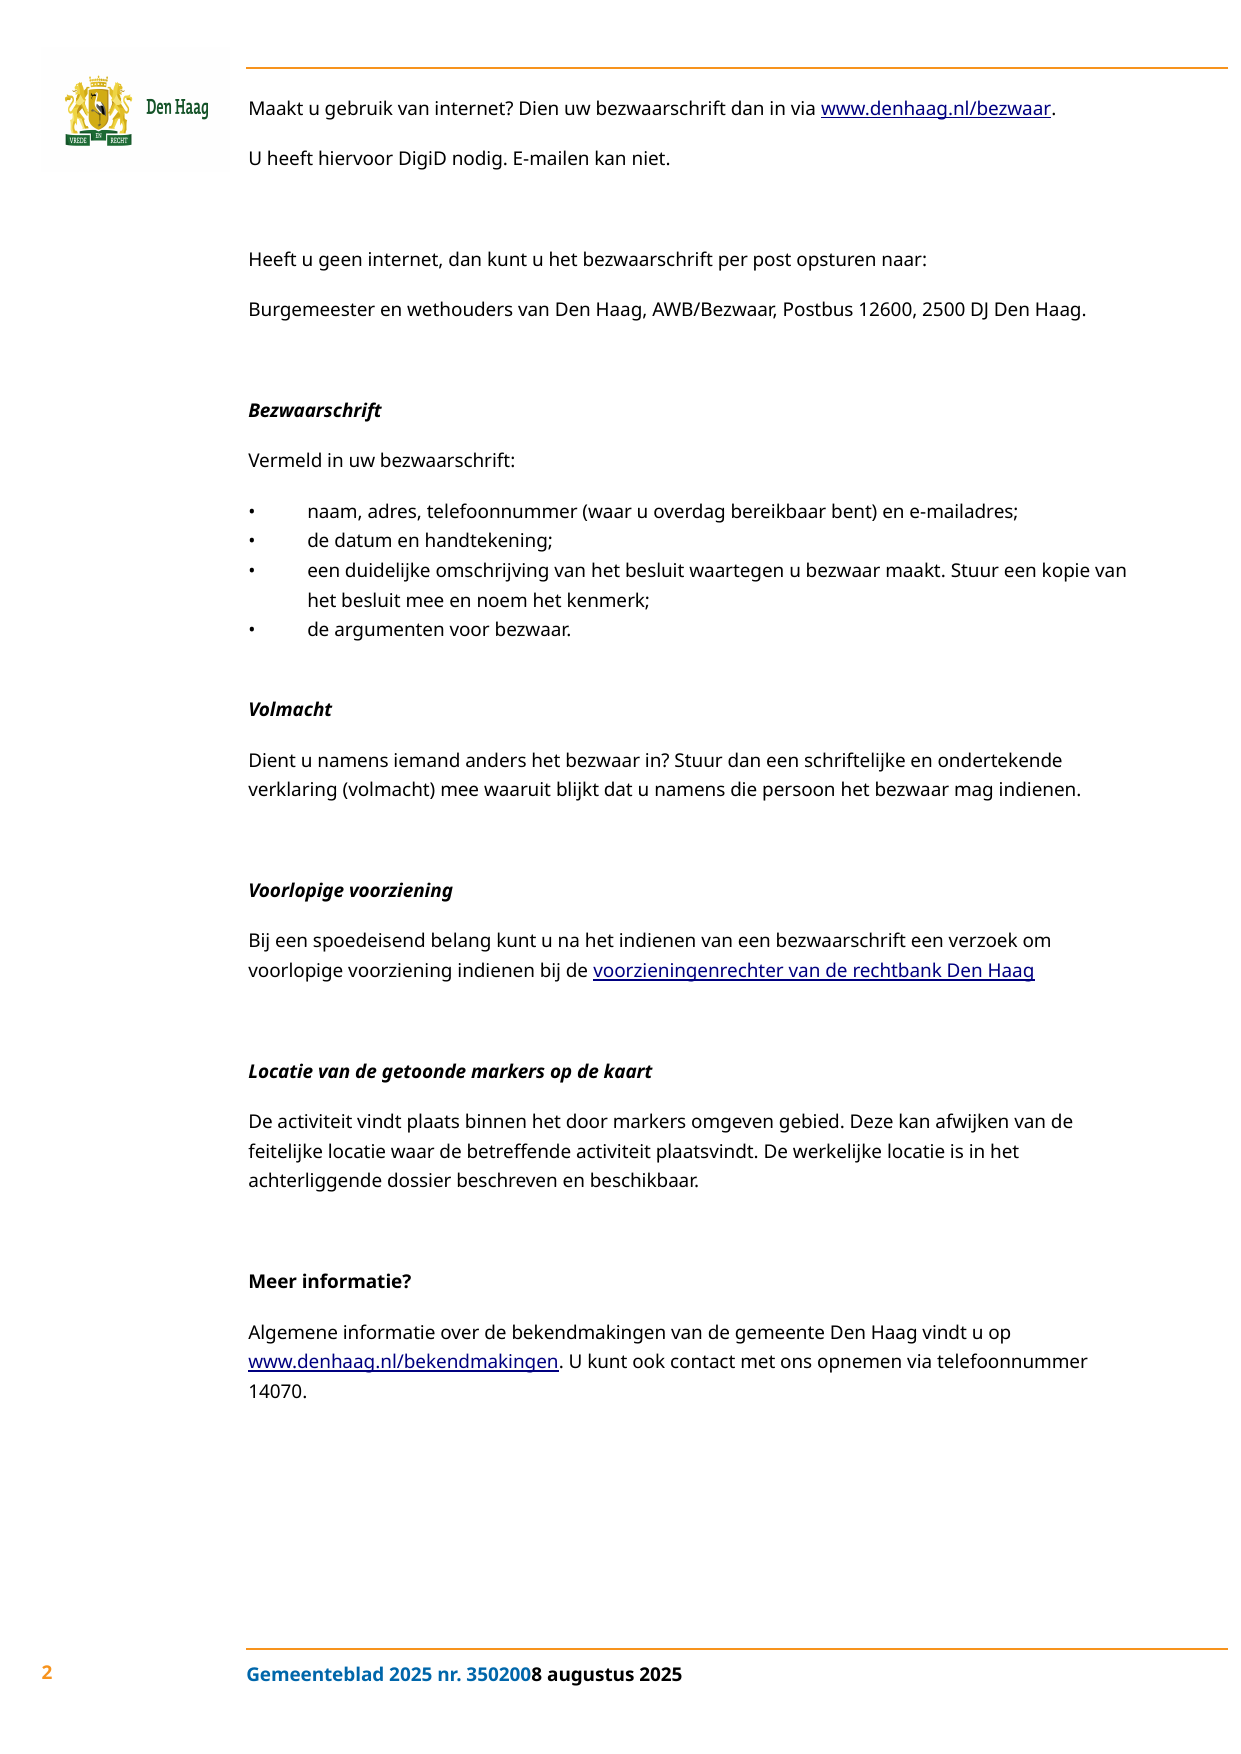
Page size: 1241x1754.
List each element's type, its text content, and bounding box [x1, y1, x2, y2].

text De activiteit vindt plaats binnen het door markers omgeven gebied. Deze kan afwijken van de feitelijke locatie waar de betreffende activiteit plaatsvindt. De werkelijke locatie is in het achterliggende dossier beschreven en beschikbaar. [248, 1108, 1152, 1193]
text Dient u namens iemand anders het bezwaar in? Stuur dan een schriftelijke en ondertekende verklaring (volmacht) mee waaruit blijkt dat u namens die persoon het bezwaar mag indienen. [248, 747, 1152, 802]
list de datum en handtekening; [248, 528, 1152, 553]
list een duidelijke omschrijving van het besluit waartegen u bezwaar maakt. Stuur een kopie van het besluit mee en noem het kenmerk; [248, 557, 1152, 613]
text Voorlopige voorziening [248, 877, 1152, 903]
list de argumenten voor bezwaar. [248, 616, 1152, 642]
text Algemene informatie over de bekendmakingen van de gemeente Den Haag vindt u op www.denhaag.nl/bekendmakingen. U kunt ook contact met ons opnemen via telefoonnummer 14070. [248, 1319, 1152, 1404]
text Maakt u gebruik van internet? Dien uw bezwaarschrift dan in via www.denhaag.nl/bezwaar. [248, 95, 1152, 121]
text Heeft u geen internet, dan kunt u het bezwaarschrift per post opsturen naar: [248, 246, 1152, 272]
text Volmacht [248, 696, 1152, 722]
text U heeft hiervoor DigiD nodig. E-mailen kan niet. [248, 145, 1152, 171]
text Meer informatie? [248, 1268, 1152, 1294]
text Burgemeester en wethouders van Den Haag, AWB/Bezwaar, Postbus 12600, 2500 DJ Den Haag. [248, 296, 1152, 322]
text Locatie van de getoonde markers op de kaart [248, 1058, 1152, 1084]
list naam, adres, telefoonnummer (waar u overdag bereikbaar bent) en e-mailadres; [248, 498, 1152, 524]
picture [41, 47, 231, 172]
text Bezwaarschrift [248, 397, 1152, 423]
text Bij een spoedeisend belang kunt u na het indienen van een bezwaarschrift een verzoek om voorlopige voorziening indienen bij de voorzieningenrechter van de rechtbank Den Haag [248, 928, 1152, 983]
text Vermeld in uw bezwaarschrift: [248, 448, 1152, 473]
